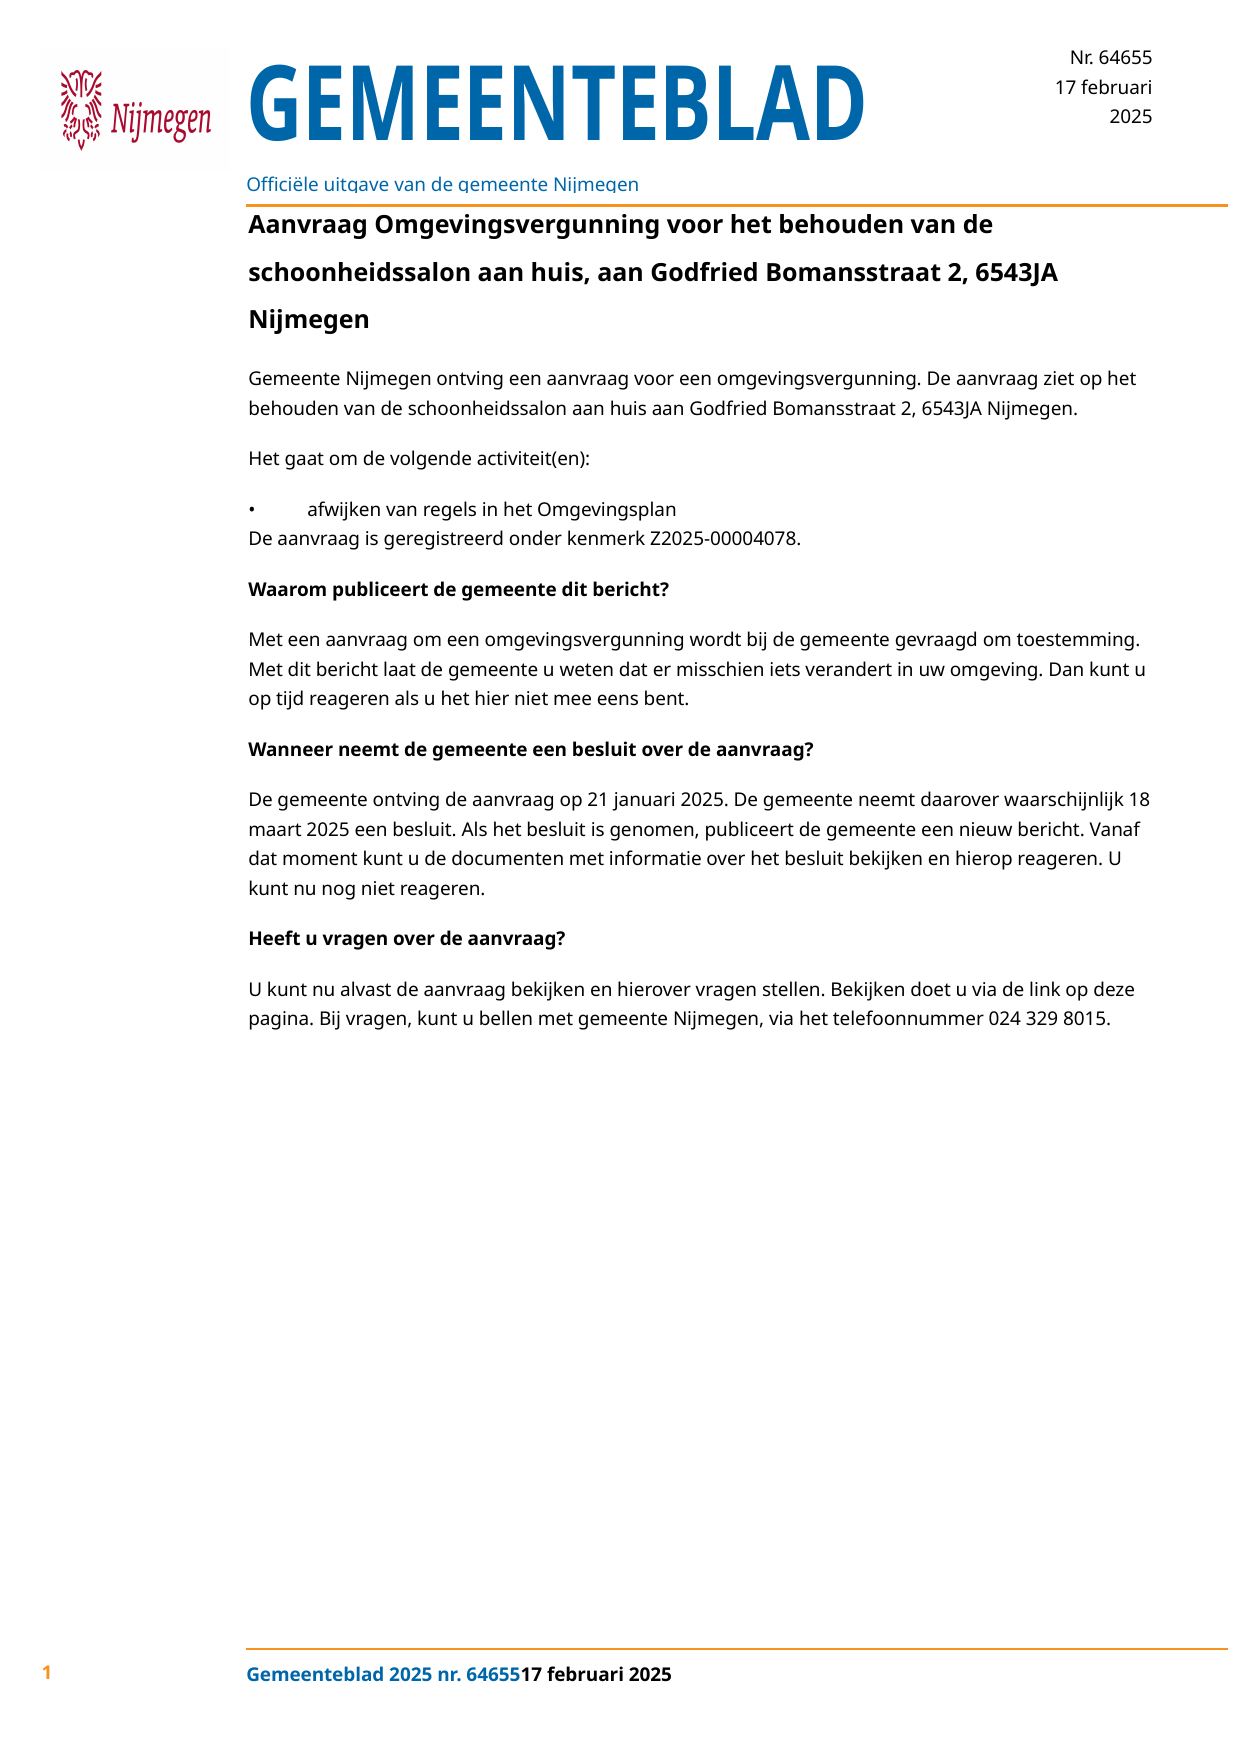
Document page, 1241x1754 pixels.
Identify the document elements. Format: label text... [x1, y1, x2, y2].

text De gemeente ontving de aanvraag op 21 januari 2025. De gemeente neemt daarover waarschijnlijk 18 maart 2025 een besluit. Als het besluit is genomen, publiceert de gemeente een nieuw bericht. Vanaf dat moment kunt u de documenten met informatie over het besluit bekijken en hierop reageren. U kunt nu nog niet reageren. [248, 786, 1152, 901]
text Gemeente Nijmegen ontving een aanvraag voor een omgevingsvergunning. De aanvraag ziet op het behouden van de schoonheidssalon aan huis aan Godfried Bomansstraat 2, 6543JA Nijmegen. [248, 366, 1152, 421]
text Aanvraag Omgevingsvergunning voor het behouden van de schoonheidssalon aan huis, aan Godfried Bomansstraat 2, 6543JA Nijmegen [248, 207, 1152, 336]
text Heeft u vragen over de aanvraag? [248, 926, 1152, 951]
text De aanvraag is geregistreerd onder kenmerk Z2025-00004078. [248, 526, 1152, 551]
text Met een aanvraag om een omgevingsvergunning wordt bij de gemeente gevraagd om toestemming. Met dit bericht laat de gemeente u weten dat er misschien iets verandert in uw omgeving. Dan kunt u op tijd reageren als u het hier niet mee eens bent. [248, 626, 1152, 711]
text U kunt nu alvast de aanvraag bekijken en hierover vragen stellen. Bekijken doet u via de link op deze pagina. Bij vragen, kunt u bellen met gemeente Nijmegen, via het telefoonnummer 024 329 8015. [248, 976, 1152, 1031]
picture [41, 47, 231, 172]
list afwijken van regels in het Omgevingsplan [248, 496, 1152, 522]
text Wanneer neemt de gemeente een besluit over de aanvraag? [248, 736, 1152, 762]
text Het gaat om de volgende activiteit(en): [248, 446, 1152, 471]
text Waarom publiceert de gemeente dit bericht? [248, 576, 1152, 602]
